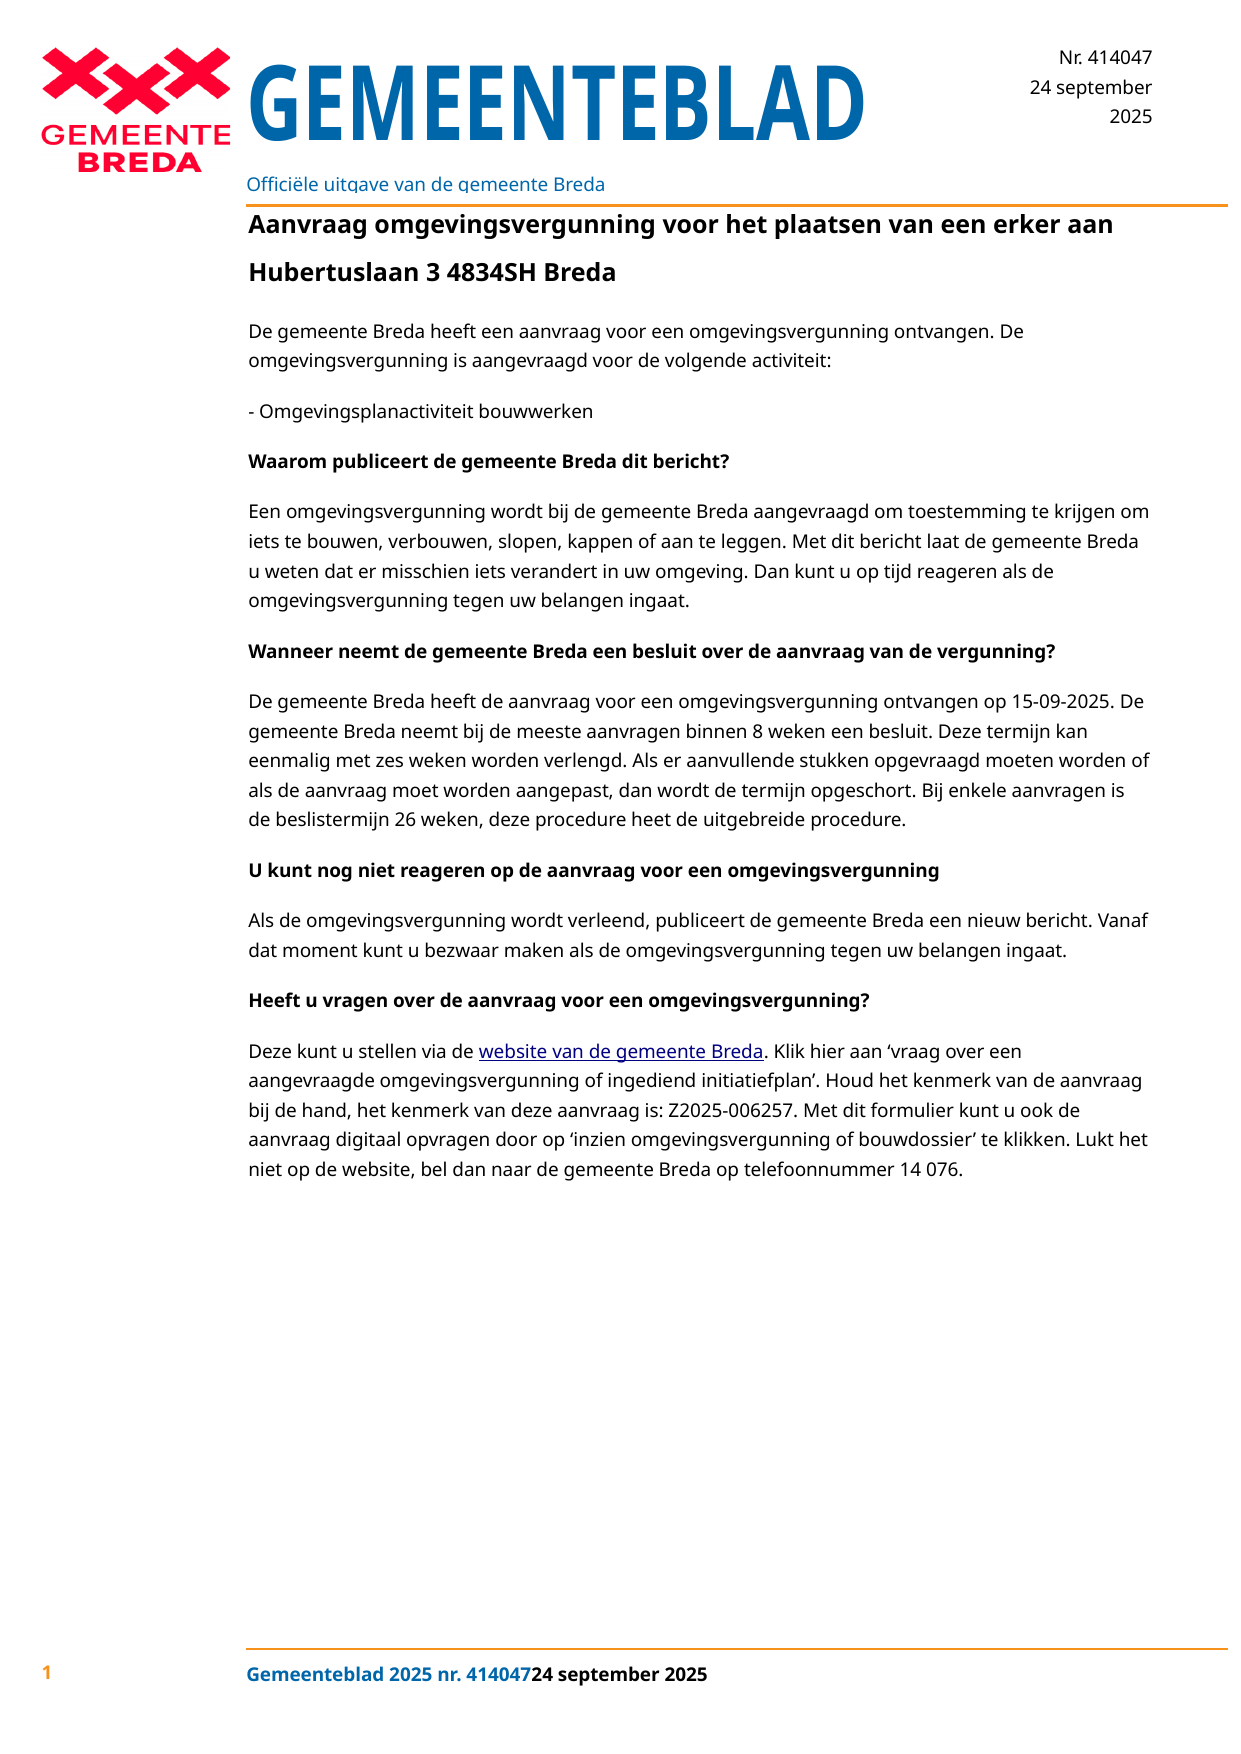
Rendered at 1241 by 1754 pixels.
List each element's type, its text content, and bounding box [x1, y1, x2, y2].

text Een omgevingsvergunning wordt bij de gemeente Breda aangevraagd om toestemming te krijgen om iets te bouwen, verbouwen, slopen, kappen of aan te leggen. Met dit bericht laat de gemeente Breda u weten dat er misschien iets verandert in uw omgeving. Dan kunt u op tijd reageren als de omgevingsvergunning tegen uw belangen ingaat. [248, 499, 1152, 613]
text De gemeente Breda heeft een aanvraag voor een omgevingsvergunning ontvangen. De omgevingsvergunning is aangevraagd voor de volgende activiteit: [248, 318, 1152, 373]
text Heeft u vragen over de aanvraag voor een omgevingsvergunning? [248, 987, 1152, 1013]
picture [41, 47, 231, 172]
text Deze kunt u stellen via de website van de gemeente Breda. Klik hier aan ‘vraag over een aangevraagde omgevingsvergunning of ingediend initiatiefplan’. Houd het kenmerk van de aanvraag bij de hand, het kenmerk van deze aanvraag is: Z2025-006257. Met dit formulier kunt u ook de aanvraag digitaal opvragen door op ‘inzien omgevingsvergunning of bouwdossier’ te klikken. Lukt het niet op de website, bel dan naar de gemeente Breda op telefoonnummer 14 076. [248, 1038, 1152, 1182]
text - Omgevingsplanactiviteit bouwwerken [248, 398, 1152, 424]
text U kunt nog niet reageren op de aanvraag voor een omgevingsvergunning [248, 857, 1152, 883]
text Waarom publiceert de gemeente Breda dit bericht? [248, 448, 1152, 474]
text Aanvraag omgevingsvergunning voor het plaatsen van een erker aan Hubertuslaan 3 4834SH Breda [248, 207, 1152, 288]
text De gemeente Breda heeft de aanvraag voor een omgevingsvergunning ontvangen op 15-09-2025. De gemeente Breda neemt bij de meeste aanvragen binnen 8 weken een besluit. Deze termijn kan eenmalig met zes weken worden verlengd. Als er aanvullende stukken opgevraagd moeten worden of als de aanvraag moet worden aangepast, dan wordt de termijn opgeschort. Bij enkele aanvragen is de beslistermijn 26 weken, deze procedure heet de uitgebreide procedure. [248, 688, 1152, 832]
text Als de omgevingsvergunning wordt verleend, publiceert de gemeente Breda een nieuw bericht. Vanaf dat moment kunt u bezwaar maken als de omgevingsvergunning tegen uw belangen ingaat. [248, 907, 1152, 963]
text Wanneer neemt de gemeente Breda een besluit over de aanvraag van de vergunning? [248, 638, 1152, 664]
